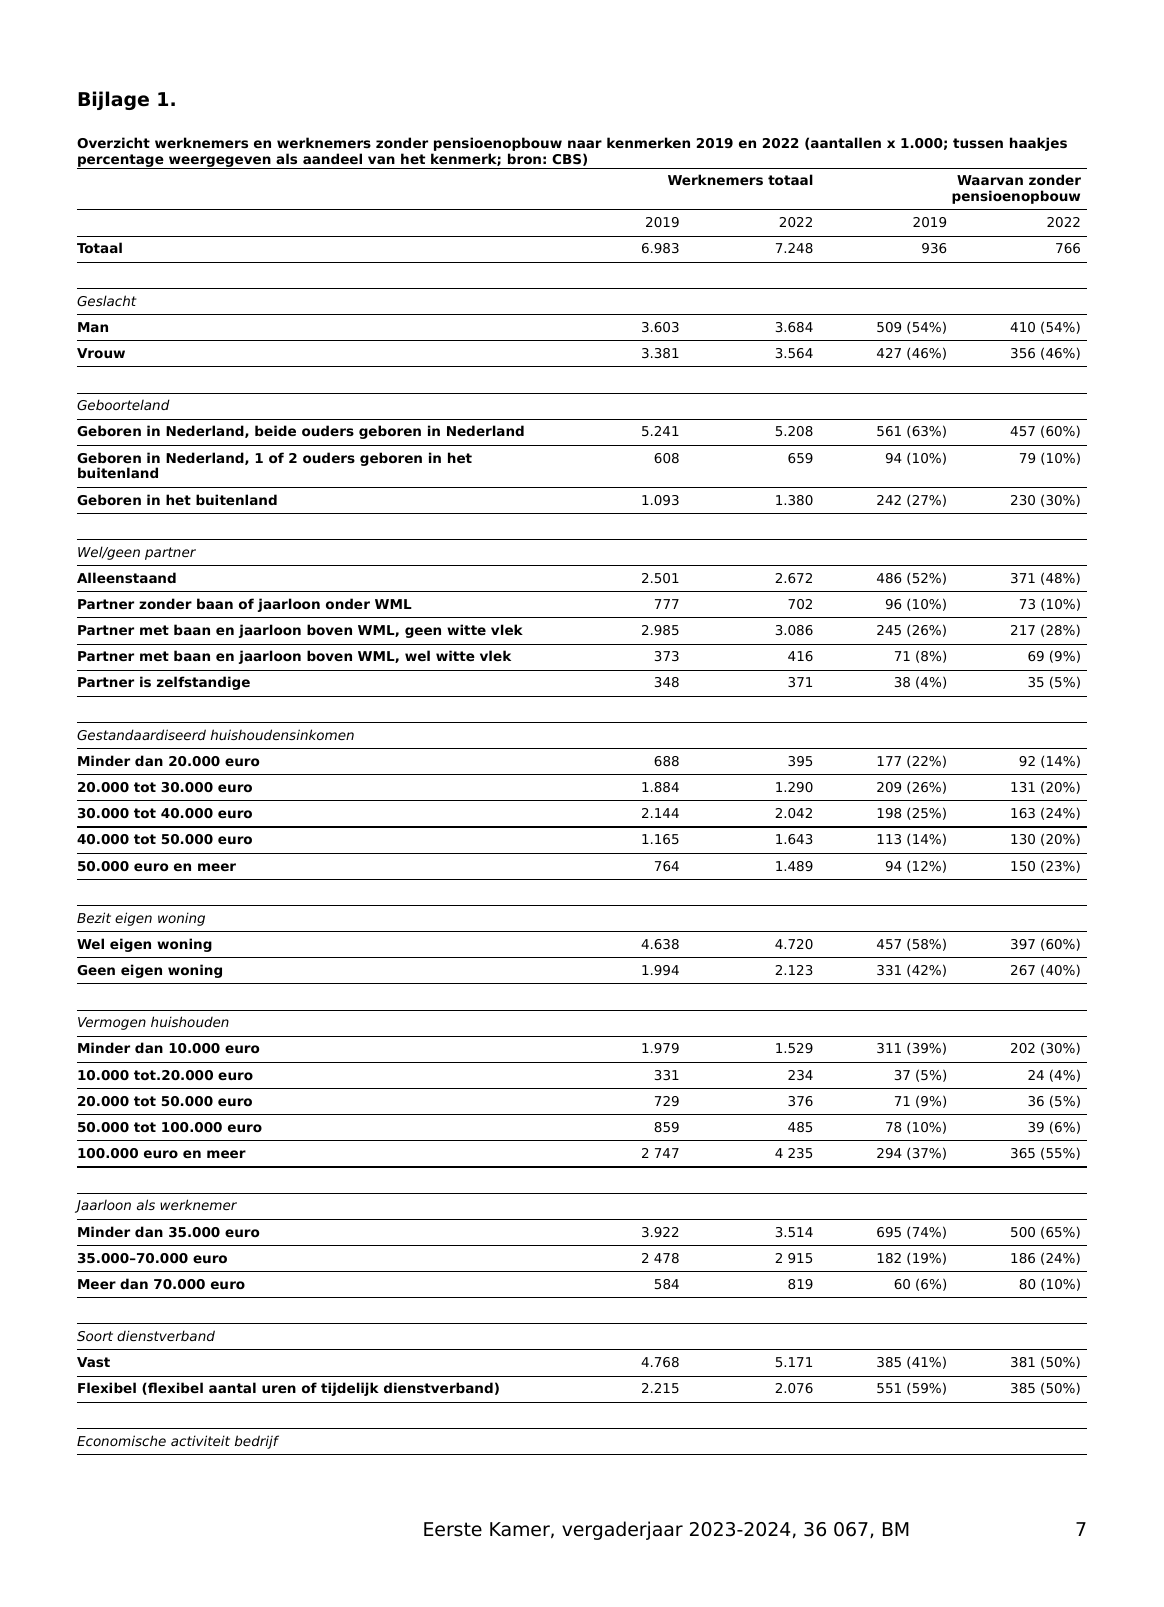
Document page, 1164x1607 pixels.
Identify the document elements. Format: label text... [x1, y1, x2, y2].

table_cell 60 (6%) [819, 1272, 953, 1297]
table_cell 859 [552, 1115, 685, 1140]
table_cell [552, 1429, 685, 1454]
table_cell 1.979 [552, 1037, 685, 1062]
table_cell [953, 367, 1087, 392]
table_cell Minder dan 10.000 euro [77, 1037, 552, 1062]
table_cell 130 (20%) [953, 828, 1087, 853]
table_cell [819, 1011, 953, 1036]
table_cell [819, 1194, 953, 1219]
table_cell 356 (46%) [953, 341, 1087, 366]
table_cell 50.000 euro en meer [77, 854, 552, 879]
table_cell 457 (60%) [953, 420, 1087, 445]
table_cell Totaal [77, 237, 552, 262]
table_cell 1.529 [685, 1037, 819, 1062]
table_cell [552, 1194, 685, 1219]
table_cell [552, 906, 685, 931]
table_cell [685, 1298, 819, 1323]
table_cell Partner is zelfstandige [77, 671, 552, 696]
table_cell Vermogen huishouden [77, 1011, 552, 1036]
table_cell 2 478 [552, 1246, 685, 1271]
table_cell 36 (5%) [953, 1089, 1087, 1114]
table_cell 509 (54%) [819, 315, 953, 340]
table_cell 217 (28%) [953, 618, 1087, 643]
table_cell [685, 394, 819, 418]
table_cell 131 (20%) [953, 775, 1087, 800]
table_cell [77, 210, 552, 236]
table_cell 1.290 [685, 775, 819, 800]
table_cell 202 (30%) [953, 1037, 1087, 1062]
table_cell [685, 1403, 819, 1428]
table_cell 2022 [953, 210, 1087, 236]
table_cell 331 [552, 1063, 685, 1088]
table_cell 50.000 tot 100.000 euro [77, 1115, 552, 1140]
table_cell 819 [685, 1272, 819, 1297]
table_cell Geboren in Nederland, 1 of 2 ouders geboren in het buitenland [77, 446, 552, 487]
table_cell 94 (12%) [819, 854, 953, 879]
table_cell [685, 367, 819, 392]
table_cell Partner met baan en jaarloon boven WML, geen witte vlek [77, 618, 552, 643]
table_cell 766 [953, 237, 1087, 262]
table_cell 376 [685, 1089, 819, 1114]
table_cell Partner zonder baan of jaarloon onder WML [77, 592, 552, 617]
table_cell Minder dan 35.000 euro [77, 1220, 552, 1245]
table_cell [953, 1011, 1087, 1036]
table_cell Geen eigen woning [77, 958, 552, 983]
table_cell 385 (50%) [953, 1377, 1087, 1402]
table_cell 1.380 [685, 488, 819, 513]
table_cell [953, 540, 1087, 565]
table_cell [77, 514, 552, 539]
table_cell 311 (39%) [819, 1037, 953, 1062]
table_cell 182 (19%) [819, 1246, 953, 1271]
table_cell 551 (59%) [819, 1377, 953, 1402]
table_cell Geboorteland [77, 394, 552, 418]
table_cell 3.922 [552, 1220, 685, 1245]
table_cell [819, 394, 953, 418]
table_cell 35.000–70.000 euro [77, 1246, 552, 1271]
table_cell 371 (48%) [953, 566, 1087, 591]
table_cell 695 (74%) [819, 1220, 953, 1245]
table_cell 457 (58%) [819, 932, 953, 957]
table_cell 38 (4%) [819, 671, 953, 696]
table_cell [819, 1324, 953, 1349]
table_cell Man [77, 315, 552, 340]
table_cell 10.000 tot.20.000 euro [77, 1063, 552, 1088]
table_cell 608 [552, 446, 685, 487]
table_cell 20.000 tot 30.000 euro [77, 775, 552, 800]
table_cell [77, 697, 552, 722]
table_cell 96 (10%) [819, 592, 953, 617]
table_cell [685, 984, 819, 1009]
table_cell 100.000 euro en meer [77, 1141, 552, 1166]
table_cell 2.042 [685, 801, 819, 826]
table_cell 486 (52%) [819, 566, 953, 591]
table_cell 245 (26%) [819, 618, 953, 643]
table_cell 348 [552, 671, 685, 696]
table_cell [685, 723, 819, 748]
table_cell 5.241 [552, 420, 685, 445]
table_cell [77, 1168, 552, 1192]
table_cell 71 (9%) [819, 1089, 953, 1114]
table_cell Soort dienstverband [77, 1324, 552, 1349]
table_cell [819, 1298, 953, 1323]
table_cell 659 [685, 446, 819, 487]
table_cell [819, 289, 953, 314]
table_cell 5.208 [685, 420, 819, 445]
table_cell [552, 394, 685, 418]
table_cell 688 [552, 749, 685, 774]
table_cell 1.884 [552, 775, 685, 800]
table_cell 40.000 tot 50.000 euro [77, 828, 552, 853]
table_cell [552, 1324, 685, 1349]
table_cell Geboren in Nederland, beide ouders geboren in Nederland [77, 420, 552, 445]
table_cell 3.564 [685, 341, 819, 366]
table_cell [685, 1324, 819, 1349]
table_cell 1.643 [685, 828, 819, 853]
table_cell [819, 263, 953, 288]
table_cell [953, 1168, 1087, 1192]
table_cell [685, 906, 819, 931]
table_cell [953, 514, 1087, 539]
table_cell [819, 723, 953, 748]
table_cell 73 (10%) [953, 592, 1087, 617]
table_cell 163 (24%) [953, 801, 1087, 826]
table_cell [77, 1298, 552, 1323]
table_cell 3.684 [685, 315, 819, 340]
table_cell 37 (5%) [819, 1063, 953, 1088]
table_cell 381 (50%) [953, 1350, 1087, 1376]
table_cell 242 (27%) [819, 488, 953, 513]
table_cell 936 [819, 237, 953, 262]
table_cell [819, 367, 953, 392]
table_cell 2.672 [685, 566, 819, 591]
table_cell 2022 [685, 210, 819, 236]
table_cell 410 (54%) [953, 315, 1087, 340]
table_cell [685, 540, 819, 565]
table_cell [552, 984, 685, 1009]
table_cell [953, 906, 1087, 931]
table_cell 30.000 tot 40.000 euro [77, 801, 552, 826]
table_cell Jaarloon als werknemer [77, 1194, 552, 1219]
table_cell 500 (65%) [953, 1220, 1087, 1245]
table_cell 1.093 [552, 488, 685, 513]
table_cell 24 (4%) [953, 1063, 1087, 1088]
table_cell [953, 880, 1087, 905]
table_cell 416 [685, 645, 819, 669]
table_cell [819, 697, 953, 722]
table_cell 2 915 [685, 1246, 819, 1271]
table_cell [77, 169, 552, 209]
table_cell 2.985 [552, 618, 685, 643]
table_cell 186 (24%) [953, 1246, 1087, 1271]
table_cell 1.165 [552, 828, 685, 853]
table_cell 2.123 [685, 958, 819, 983]
table_cell [953, 1403, 1087, 1428]
table_cell 71 (8%) [819, 645, 953, 669]
table_cell 1.489 [685, 854, 819, 879]
table_cell [552, 697, 685, 722]
table_cell 3.514 [685, 1220, 819, 1245]
table_cell [552, 514, 685, 539]
table_cell [685, 1011, 819, 1036]
table_cell 397 (60%) [953, 932, 1087, 957]
table_cell [552, 723, 685, 748]
table_cell [552, 1011, 685, 1036]
table_cell 4 235 [685, 1141, 819, 1166]
table_cell [819, 880, 953, 905]
table_cell Vrouw [77, 341, 552, 366]
table_cell [953, 289, 1087, 314]
table_cell [953, 697, 1087, 722]
table_cell 177 (22%) [819, 749, 953, 774]
table_cell [819, 1403, 953, 1428]
table_cell [685, 1429, 819, 1454]
table_cell Minder dan 20.000 euro [77, 749, 552, 774]
table_cell 92 (14%) [953, 749, 1087, 774]
table_cell 2019 [819, 210, 953, 236]
table_cell 2.501 [552, 566, 685, 591]
table_cell 702 [685, 592, 819, 617]
table_cell [552, 289, 685, 314]
table_cell 2019 [552, 210, 685, 236]
table_cell [953, 394, 1087, 418]
table_cell 78 (10%) [819, 1115, 953, 1140]
table_cell 2.144 [552, 801, 685, 826]
subtitle Bijlage 1. [77, 89, 1087, 111]
table_cell 485 [685, 1115, 819, 1140]
table_cell 3.086 [685, 618, 819, 643]
table_cell [953, 1194, 1087, 1219]
table_cell 584 [552, 1272, 685, 1297]
table_cell 230 (30%) [953, 488, 1087, 513]
table_cell Vast [77, 1350, 552, 1376]
table_cell [552, 1168, 685, 1192]
table_cell [685, 289, 819, 314]
table_cell [819, 984, 953, 1009]
table_cell Meer dan 70.000 euro [77, 1272, 552, 1297]
table_cell 79 (10%) [953, 446, 1087, 487]
table_cell [77, 263, 552, 288]
table_cell 3.603 [552, 315, 685, 340]
table_cell 39 (6%) [953, 1115, 1087, 1140]
table_cell [685, 1168, 819, 1192]
table_cell Werknemers totaal [552, 169, 819, 209]
table_cell [685, 697, 819, 722]
table_cell 777 [552, 592, 685, 617]
table_cell Alleenstaand [77, 566, 552, 591]
table_cell 561 (63%) [819, 420, 953, 445]
table_cell Geboren in het buitenland [77, 488, 552, 513]
table_cell 4.768 [552, 1350, 685, 1376]
table_cell 1.994 [552, 958, 685, 983]
table_cell [552, 1298, 685, 1323]
table_cell 764 [552, 854, 685, 879]
table_cell 365 (55%) [953, 1141, 1087, 1166]
table_cell [77, 880, 552, 905]
table_cell 198 (25%) [819, 801, 953, 826]
table_cell [552, 367, 685, 392]
table_cell [685, 263, 819, 288]
table_cell 294 (37%) [819, 1141, 953, 1166]
table_cell [685, 880, 819, 905]
table_cell [953, 984, 1087, 1009]
table_cell [819, 1429, 953, 1454]
table_cell 4.638 [552, 932, 685, 957]
table_cell 331 (42%) [819, 958, 953, 983]
table_cell 150 (23%) [953, 854, 1087, 879]
table_header Overzicht werknemers en werknemers zonder pensioenopbouw naar kenmerken 2019 en 2022 (aantallen x 1.000; tussen haakjes percentage weergegeven als aandeel van het kenmerk; bron: CBS) [77, 136, 1087, 167]
table_cell [552, 880, 685, 905]
table_cell [819, 1168, 953, 1192]
table_cell [685, 514, 819, 539]
table_cell [953, 1324, 1087, 1349]
table_cell Partner met baan en jaarloon boven WML, wel witte vlek [77, 645, 552, 669]
table_cell [953, 1429, 1087, 1454]
table_cell [819, 906, 953, 931]
table_cell [552, 540, 685, 565]
table_cell 69 (9%) [953, 645, 1087, 669]
table_cell [953, 263, 1087, 288]
table_cell 371 [685, 671, 819, 696]
table_cell 7.248 [685, 237, 819, 262]
table_cell [77, 984, 552, 1009]
table_cell Wel eigen woning [77, 932, 552, 957]
table_cell [685, 1194, 819, 1219]
table_cell [552, 263, 685, 288]
table_cell 729 [552, 1089, 685, 1114]
table_cell 3.381 [552, 341, 685, 366]
table_cell 395 [685, 749, 819, 774]
table_cell 2 747 [552, 1141, 685, 1166]
table_cell 4.720 [685, 932, 819, 957]
table_cell [819, 540, 953, 565]
table_cell 35 (5%) [953, 671, 1087, 696]
table_cell 113 (14%) [819, 828, 953, 853]
table_cell 267 (40%) [953, 958, 1087, 983]
table_cell 427 (46%) [819, 341, 953, 366]
table_cell [77, 1403, 552, 1428]
table_cell 20.000 tot 50.000 euro [77, 1089, 552, 1114]
table_cell [953, 1298, 1087, 1323]
table_cell 385 (41%) [819, 1350, 953, 1376]
table_cell 373 [552, 645, 685, 669]
table_cell Waarvan zonder pensioenopbouw [819, 169, 1087, 209]
table_cell 94 (10%) [819, 446, 953, 487]
table_cell 6.983 [552, 237, 685, 262]
table_cell 209 (26%) [819, 775, 953, 800]
table_cell Gestandaardiseerd huishoudensinkomen [77, 723, 552, 748]
table_cell 2.215 [552, 1377, 685, 1402]
table_cell 2.076 [685, 1377, 819, 1402]
table_cell Flexibel (flexibel aantal uren of tijdelijk dienstverband) [77, 1377, 552, 1402]
table_cell 5.171 [685, 1350, 819, 1376]
table_cell Economische activiteit bedrijf [77, 1429, 552, 1454]
table_cell [552, 1403, 685, 1428]
table_cell [819, 514, 953, 539]
table_cell Geslacht [77, 289, 552, 314]
table_cell [77, 367, 552, 392]
table_cell 234 [685, 1063, 819, 1088]
table_cell 80 (10%) [953, 1272, 1087, 1297]
table_cell [953, 723, 1087, 748]
table_cell Wel/geen partner [77, 540, 552, 565]
table_cell Bezit eigen woning [77, 906, 552, 931]
